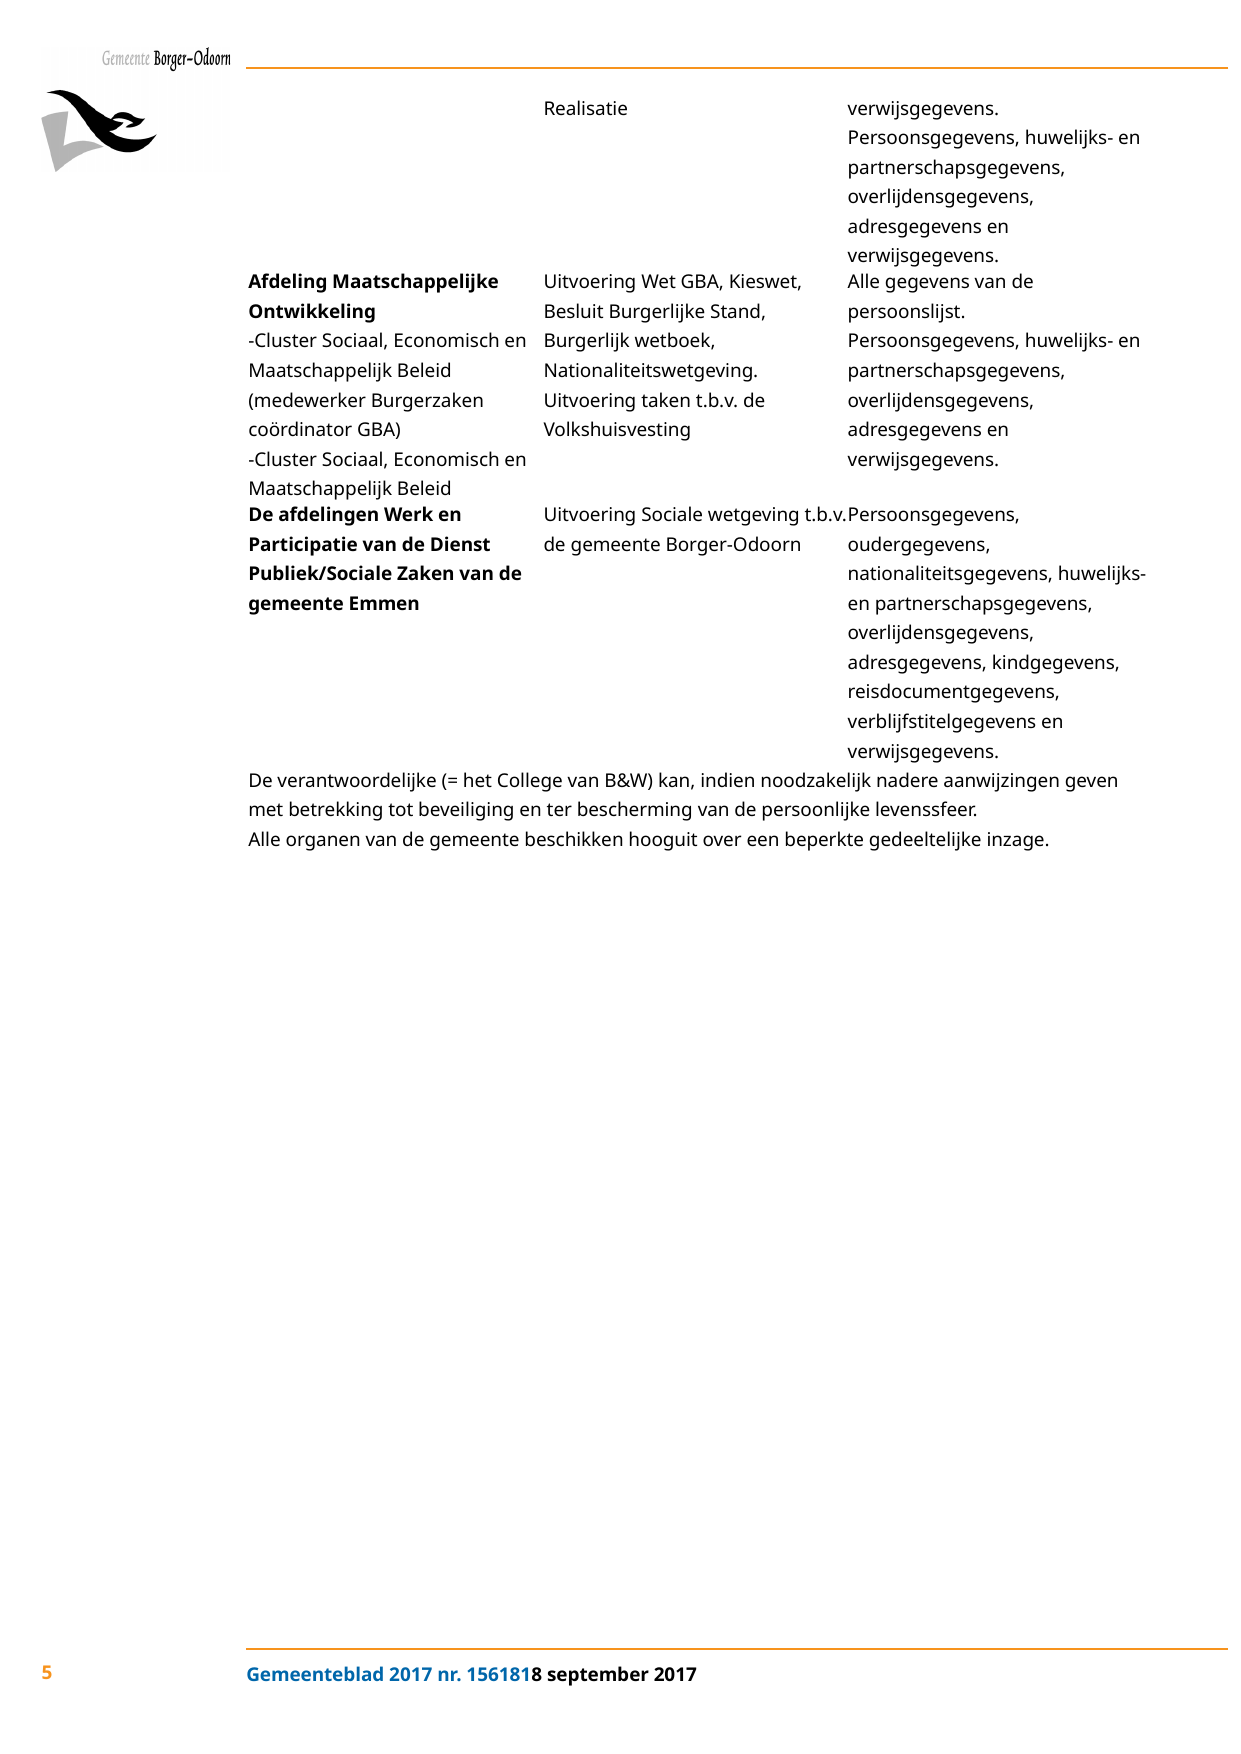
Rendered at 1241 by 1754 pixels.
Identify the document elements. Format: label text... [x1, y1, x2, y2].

table_cell Persoonsgegevens, oudergegevens, nationaliteitsgegevens, huwelijks- en partnerschapsgegevens, overlijdensgegevens, adresgegevens, kindgegevens, reisdocumentgegevens, verblijfstitelgegevens en verwijsgegevens. [848, 501, 1152, 764]
text De verantwoordelijke (= het College van B&W) kan, indien noodzakelijk nadere aanwijzingen geven met betrekking tot beveiliging en ter bescherming van de persoonlijke levenssfeer. [248, 767, 1152, 822]
table_cell Uitvoering Wet GBA, Kieswet, Besluit Burgerlijke Stand, Burgerlijk wetboek, Nationaliteitswetgeving. Uitvoering taken t.b.v. de Volkshuisvesting [543, 269, 847, 501]
table_cell De afdelingen Werk en Participatie van de Dienst Publiek/Sociale Zaken van de gemeente Emmen [248, 501, 543, 764]
table_cell Afdeling Maatschappelijke Ontwikkeling -Cluster Sociaal, Economisch en Maatschappelijk Beleid (medewerker Burgerzaken coördinator GBA) -Cluster Sociaal, Economisch en Maatschappelijk Beleid [248, 269, 543, 501]
table_cell [248, 95, 543, 268]
text Alle organen van de gemeente beschikken hooguit over een beperkte gedeeltelijke inzage. [248, 826, 1152, 852]
table_cell Alle gegevens van de persoonslijst. Persoonsgegevens, huwelijks- en partnerschapsgegevens, overlijdensgegevens, adresgegevens en verwijsgegevens. [848, 269, 1152, 501]
table_cell Realisatie [543, 95, 847, 268]
table_cell Uitvoering Sociale wetgeving t.b.v. de gemeente Borger-Odoorn [543, 501, 847, 764]
picture [41, 47, 231, 172]
table_cell verwijsgegevens. Persoonsgegevens, huwelijks- en partnerschapsgegevens, overlijdensgegevens, adresgegevens en verwijsgegevens. [848, 95, 1152, 268]
